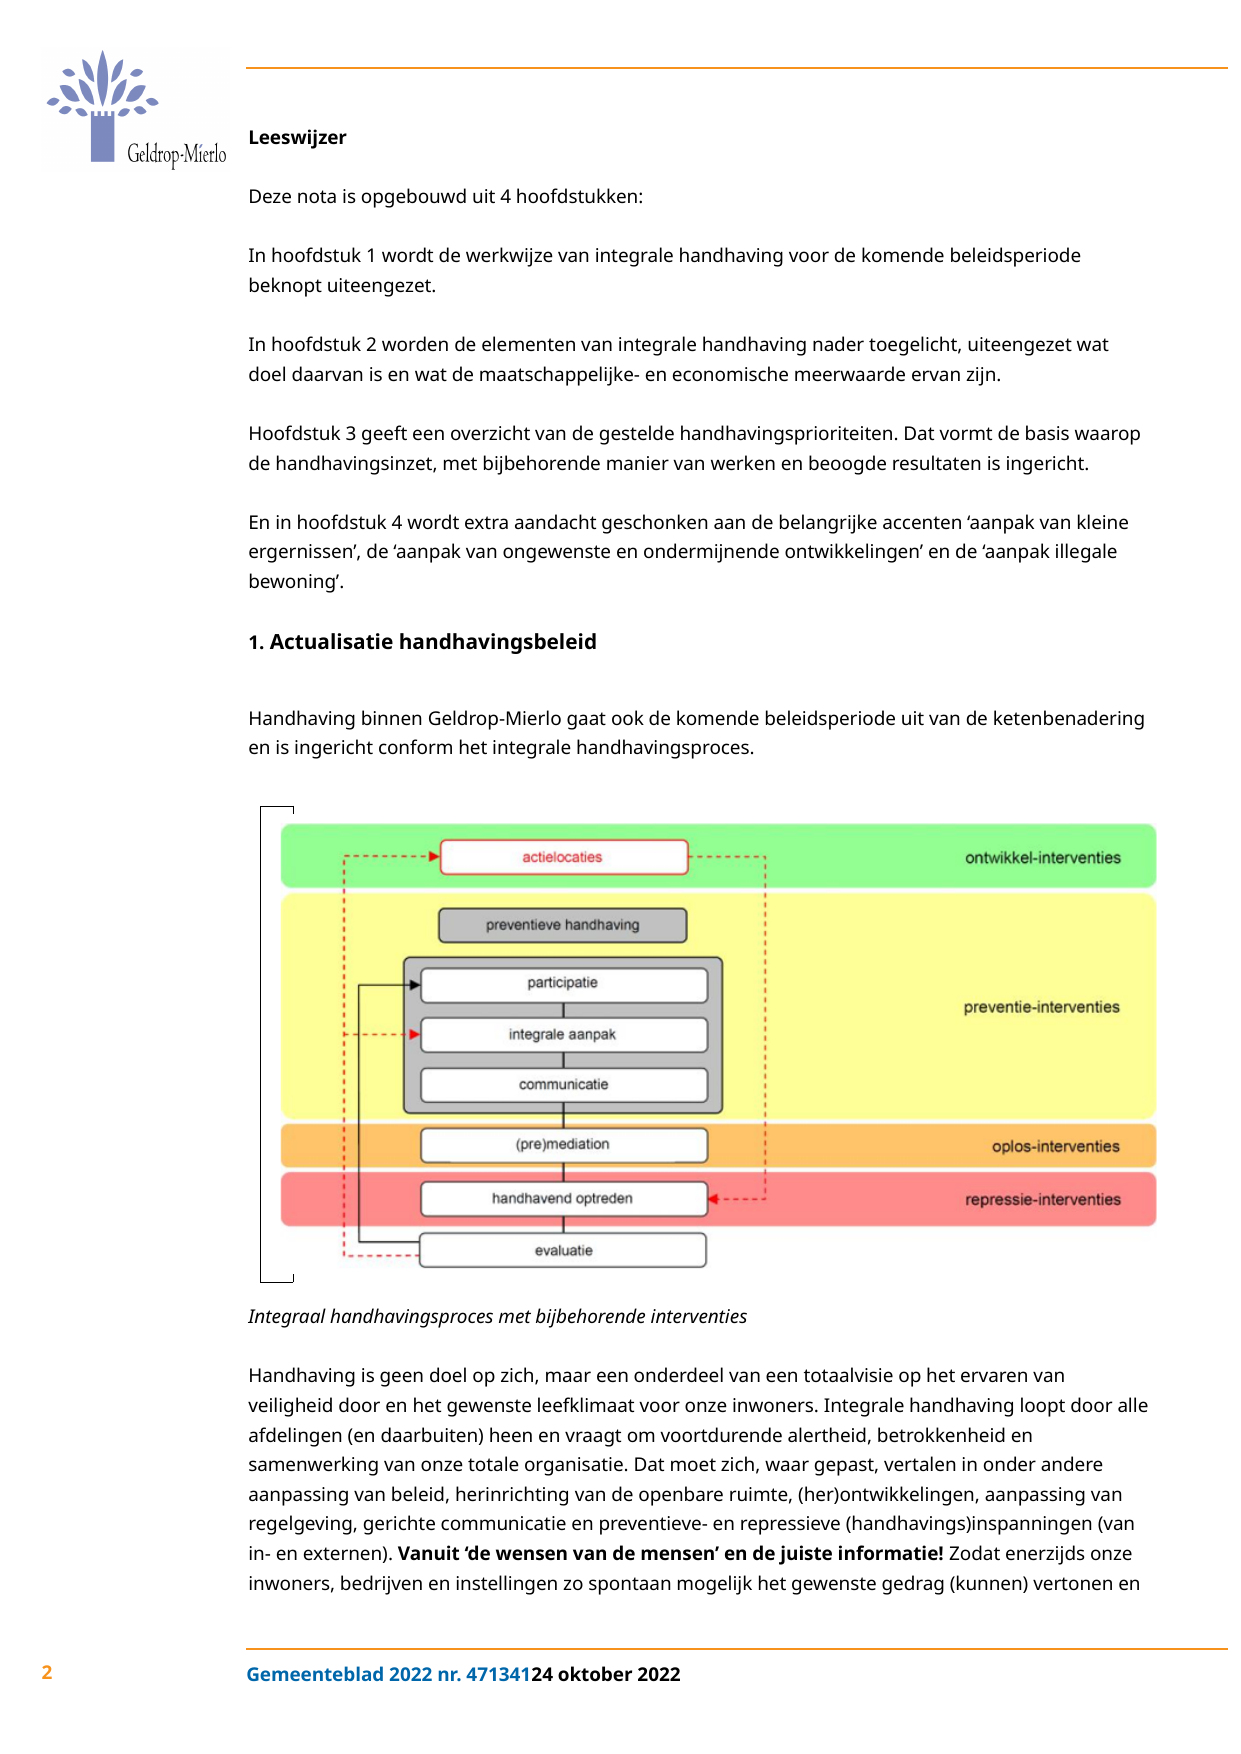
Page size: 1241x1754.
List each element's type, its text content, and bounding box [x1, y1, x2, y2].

text Hoofdstuk 3 geeft een overzicht van de gestelde handhavingsprioriteiten. Dat vormt de basis waarop de handhavingsinzet, met bijbehorende manier van werken en beoogde resultaten is ingericht. [248, 420, 1152, 476]
text 1. Actualisatie handhavingsbeleid [248, 627, 1152, 656]
text Handhaving is geen doel op zich, maar een onderdeel van een totaalvisie op het ervaren van veiligheid door en het gewenste leefklimaat voor onze inwoners. Integrale handhaving loopt door alle afdelingen (en daarbuiten) heen en vraagt om voortdurende alertheid, betrokkenheid en samenwerking van onze totale organisatie. Dat moet zich, waar gepast, vertalen in onder andere aanpassing van beleid, herinrichting van de openbare ruimte, (her)ontwikkelingen, aanpassing van regelgeving, gerichte communicatie en preventieve- en repressieve (handhavings)inspanningen (van in- en externen). Vanuit ‘de wensen van de mensen’ en de juiste informatie! Zodat enerzijds onze inwoners, bedrijven en instellingen zo spontaan mogelijk het gewenste gedrag (kunnen) vertonen en [248, 1363, 1152, 1595]
text In hoofdstuk 2 worden de elementen van integrale handhaving nader toegelicht, uiteengezet wat doel daarvan is en wat de maatschappelijke- en economische meerwaarde ervan zijn. [248, 331, 1152, 387]
picture [41, 47, 231, 172]
text In hoofdstuk 1 wordt de werkwijze van integrale handhaving voor de komende beleidsperiode beknopt uiteengezet. [248, 243, 1152, 298]
text En in hoofdstuk 4 wordt extra aandacht geschonken aan de belangrijke accenten ‘aanpak van kleine ergernissen’, de ‘aanpak van ongewenste en ondermijnende ontwikkelingen’ en de ‘aanpak illegale bewoning’. [248, 509, 1152, 594]
text Handhaving binnen Geldrop-Mierlo gaat ook de komende beleidsperiode uit van de ketenbenadering en is ingericht conform het integrale handhavingsproces. [248, 705, 1152, 760]
text Leeswijzer [248, 124, 1152, 150]
text Integraal handhavingsproces met bijbehorende interventies [248, 1303, 1152, 1329]
picture [268, 814, 1173, 1274]
text Deze nota is opgebouwd uit 4 hoofdstukken: [248, 183, 1152, 209]
